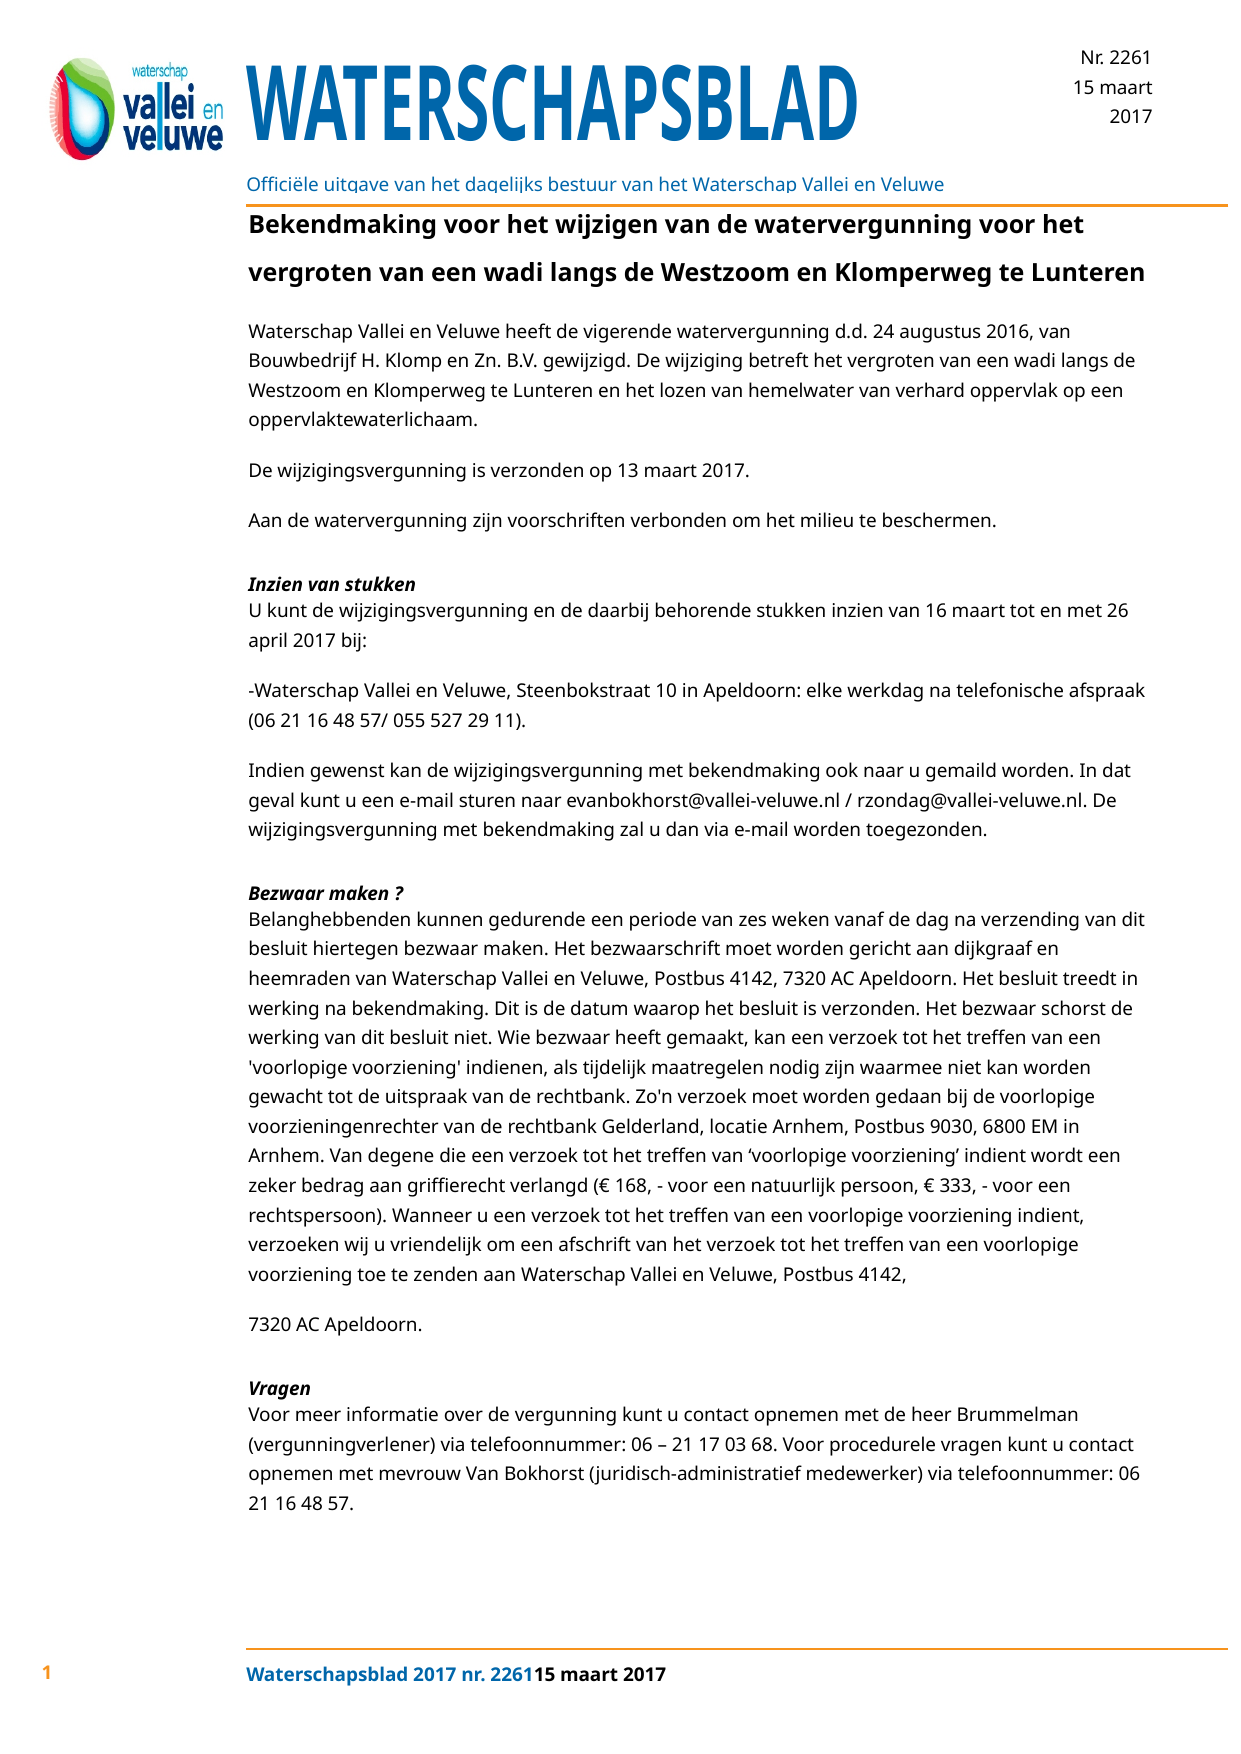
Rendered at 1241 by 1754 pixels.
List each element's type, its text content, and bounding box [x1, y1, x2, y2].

text De wijzigingsvergunning is verzonden op 13 maart 2017. [248, 457, 1152, 483]
text Waterschap Vallei en Veluwe heeft de vigerende watervergunning d.d. 24 augustus 2016, van Bouwbedrijf H. Klomp en Zn. B.V. gewijzigd. De wijziging betreft het vergroten van een wadi langs de Westzoom en Klomperweg te Lunteren en het lozen van hemelwater van verhard oppervlak op een oppervlaktewaterlichaam. [248, 318, 1152, 432]
text Bekendmaking voor het wijzigen van de watervergunning voor het vergroten van een wadi langs de Westzoom en Klomperweg te Lunteren [248, 207, 1152, 288]
text Bezwaar maken ? [248, 880, 1152, 906]
text -Waterschap Vallei en Veluwe, Steenbokstraat 10 in Apeldoorn: elke werkdag na telefonische afspraak (06 21 16 48 57/ 055 527 29 11). [248, 677, 1152, 732]
picture [41, 47, 231, 172]
text Indien gewenst kan de wijzigingsvergunning met bekendmaking ook naar u gemaild worden. In dat geval kunt u een e-mail sturen naar evanbokhorst@vallei-veluwe.nl / rzondag@vallei-veluwe.nl. De wijzigingsvergunning met bekendmaking zal u dan via e-mail worden toegezonden. [248, 757, 1152, 842]
text 7320 AC Apeldoorn. [248, 1311, 1152, 1337]
text Belanghebbenden kunnen gedurende een periode van zes weken vanaf de dag na verzending van dit besluit hiertegen bezwaar maken. Het bezwaarschrift moet worden gericht aan dijkgraaf en heemraden van Waterschap Vallei en Veluwe, Postbus 4142, 7320 AC Apeldoorn. Het besluit treedt in werking na bekendmaking. Dit is de datum waarop het besluit is verzonden. Het bezwaar schorst de werking van dit besluit niet. Wie bezwaar heeft gemaakt, kan een verzoek tot het treffen van een 'voorlopige voorziening' indienen, als tijdelijk maatregelen nodig zijn waarmee niet kan worden gewacht tot de uitspraak van de rechtbank. Zo'n verzoek moet worden gedaan bij de voorlopige voorzieningenrechter van de rechtbank Gelderland, locatie Arnhem, Postbus 9030, 6800 EM in Arnhem. Van degene die een verzoek tot het treffen van ‘voorlopige voorziening’ indient wordt een zeker bedrag aan griffierecht verlangd (€ 168, - voor een natuurlijk persoon, € 333, - voor een rechtspersoon). Wanneer u een verzoek tot het treffen van een voorlopige voorziening indient, verzoeken wij u vriendelijk om een afschrift van het verzoek tot het treffen van een voorlopige voorziening toe te zenden aan Waterschap Vallei en Veluwe, Postbus 4142, [248, 906, 1152, 1287]
text Vragen [248, 1375, 1152, 1401]
text Aan de watervergunning zijn voorschriften verbonden om het milieu te beschermen. [248, 507, 1152, 533]
text Inzien van stukken [248, 571, 1152, 597]
text U kunt de wijzigingsvergunning en de daarbij behorende stukken inzien van 16 maart tot en met 26 april 2017 bij: [248, 597, 1152, 652]
text Voor meer informatie over de vergunning kunt u contact opnemen met de heer Brummelman (vergunningverlener) via telefoonnummer: 06 – 21 17 03 68. Voor procedurele vragen kunt u contact opnemen met mevrouw Van Bokhorst (juridisch-administratief medewerker) via telefoonnummer: 06 21 16 48 57. [248, 1401, 1152, 1516]
